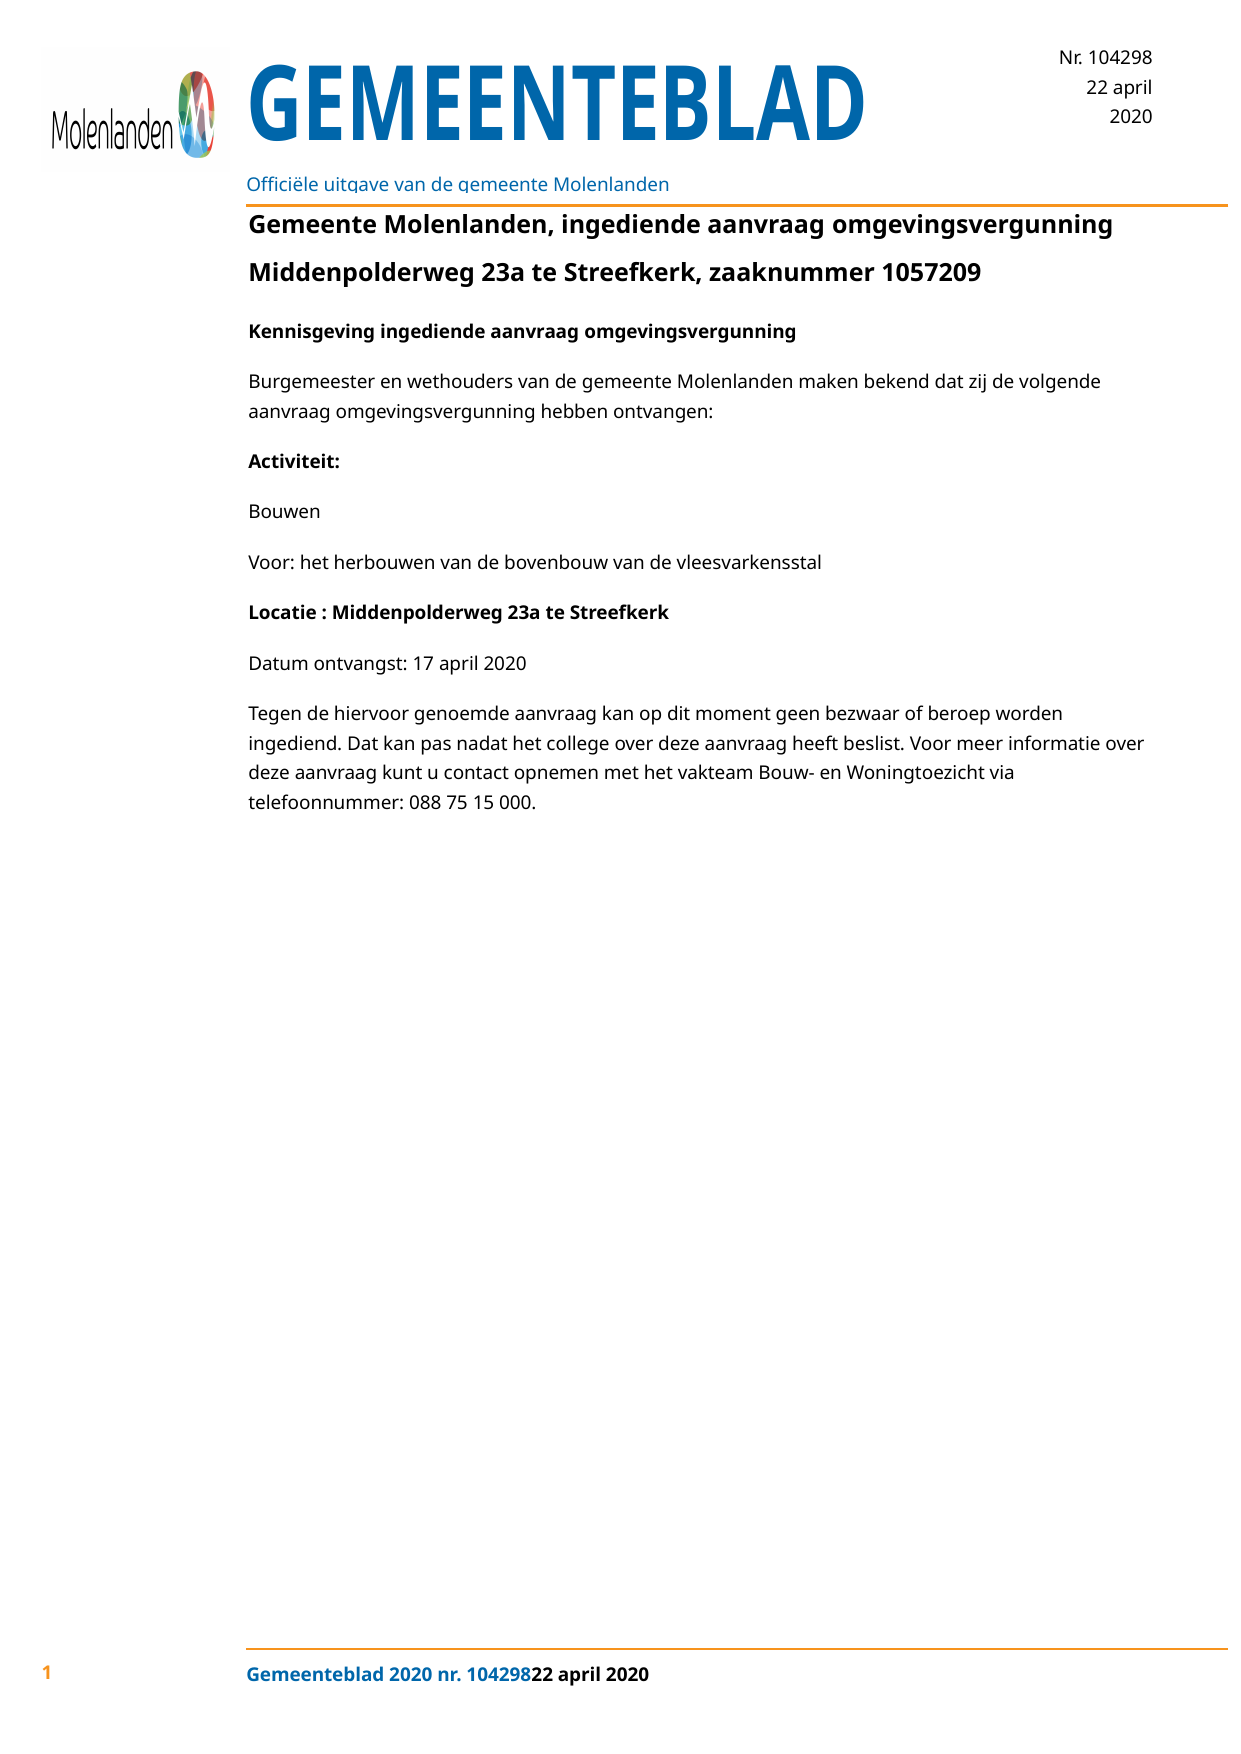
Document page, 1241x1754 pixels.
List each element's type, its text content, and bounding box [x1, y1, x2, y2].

text Locatie : Middenpolderweg 23a te Streefkerk [248, 599, 1152, 625]
text Voor: het herbouwen van de bovenbouw van de vleesvarkensstal [248, 549, 1152, 575]
text Burgemeester en wethouders van de gemeente Molenlanden maken bekend dat zij de volgende aanvraag omgevingsvergunning hebben ontvangen: [248, 368, 1152, 424]
text Tegen de hiervoor genoemde aanvraag kan op dit moment geen bezwaar of beroep worden ingediend. Dat kan pas nadat het college over deze aanvraag heeft beslist. Voor meer informatie over deze aanvraag kunt u contact opnemen met het vakteam Bouw- en Woningtoezicht via telefoonnummer: 088 75 15 000. [248, 700, 1152, 815]
text Bouwen [248, 499, 1152, 524]
text Gemeente Molenlanden, ingediende aanvraag omgevingsvergunning Middenpolderweg 23a te Streefkerk, zaaknummer 1057209 [248, 207, 1152, 288]
text Activiteit: [248, 448, 1152, 474]
text Kennisgeving ingediende aanvraag omgevingsvergunning [248, 318, 1152, 344]
text Datum ontvangst: 17 april 2020 [248, 650, 1152, 676]
picture [41, 47, 231, 172]
